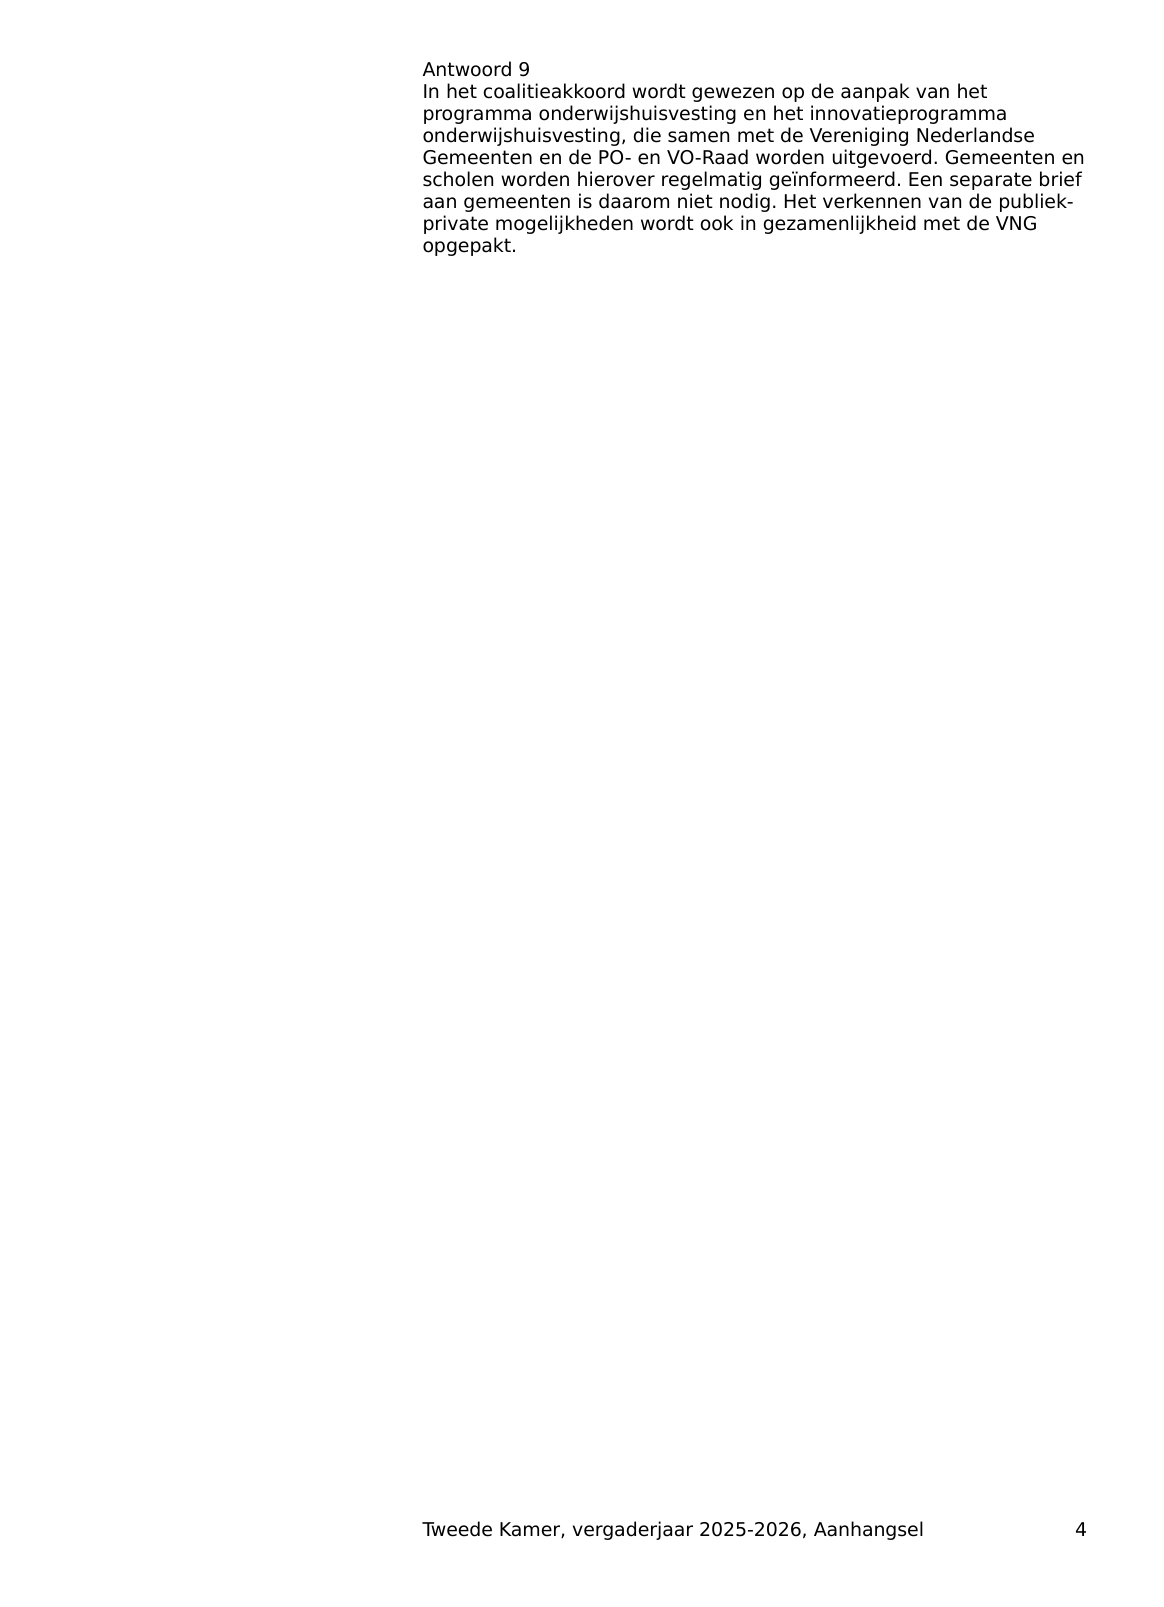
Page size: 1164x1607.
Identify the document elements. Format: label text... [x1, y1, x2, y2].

text Antwoord 9 [422, 59, 1087, 81]
text In het coalitieakkoord wordt gewezen op de aanpak van het programma onderwijshuisvesting en het innovatieprogramma onderwijshuisvesting, die samen met de Vereniging Nederlandse Gemeenten en de PO- en VO-Raad worden uitgevoerd. Gemeenten en scholen worden hierover regelmatig geïnformeerd. Een separate brief aan gemeenten is daarom niet nodig. Het verkennen van de publiek-private mogelijkheden wordt ook in gezamenlijkheid met de VNG opgepakt. [422, 81, 1087, 257]
